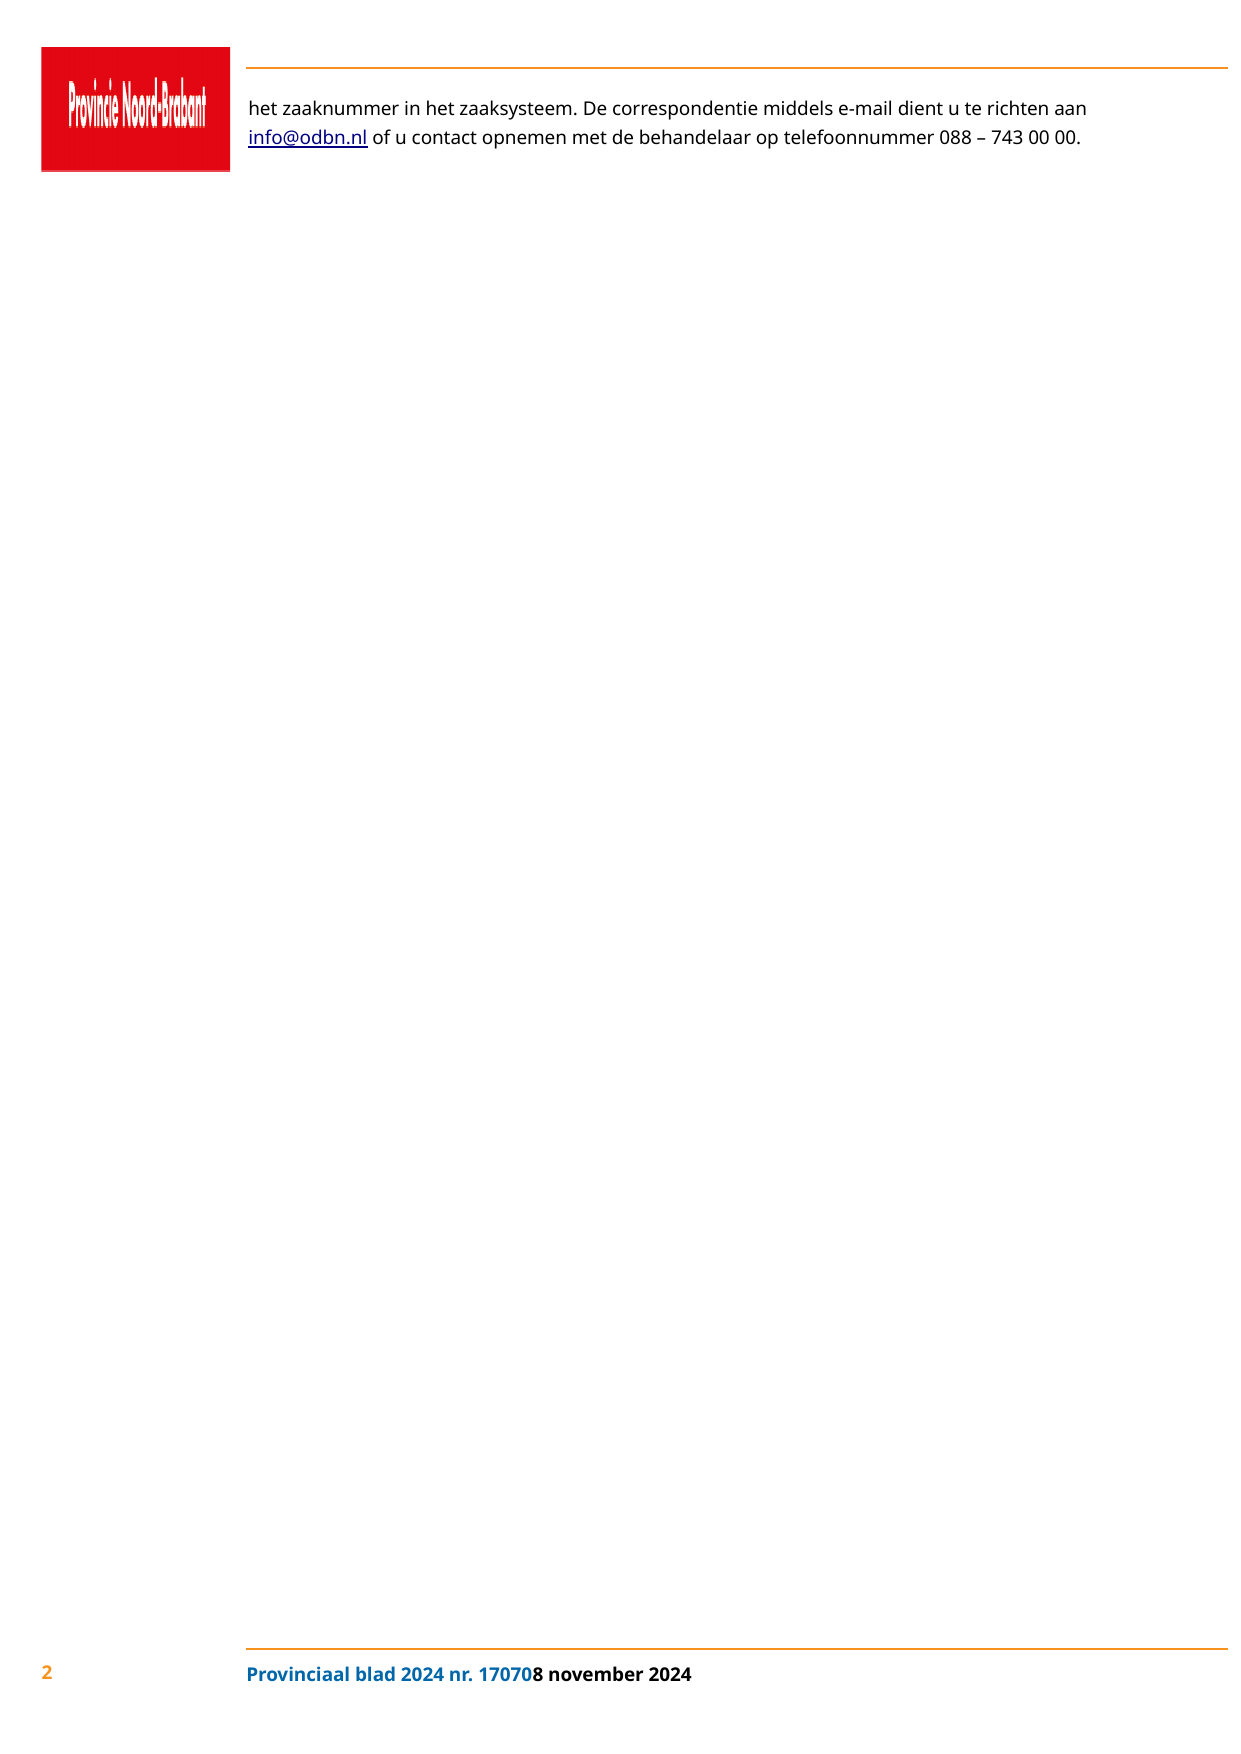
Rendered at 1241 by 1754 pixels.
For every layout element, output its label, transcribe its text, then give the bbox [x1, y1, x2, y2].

picture [41, 47, 231, 172]
text het zaaknummer in het zaaksysteem. De correspondentie middels e-mail dient u te richten aan info@odbn.nl of u contact opnemen met de behandelaar op telefoonnummer 088 – 743 00 00. [248, 95, 1152, 150]
